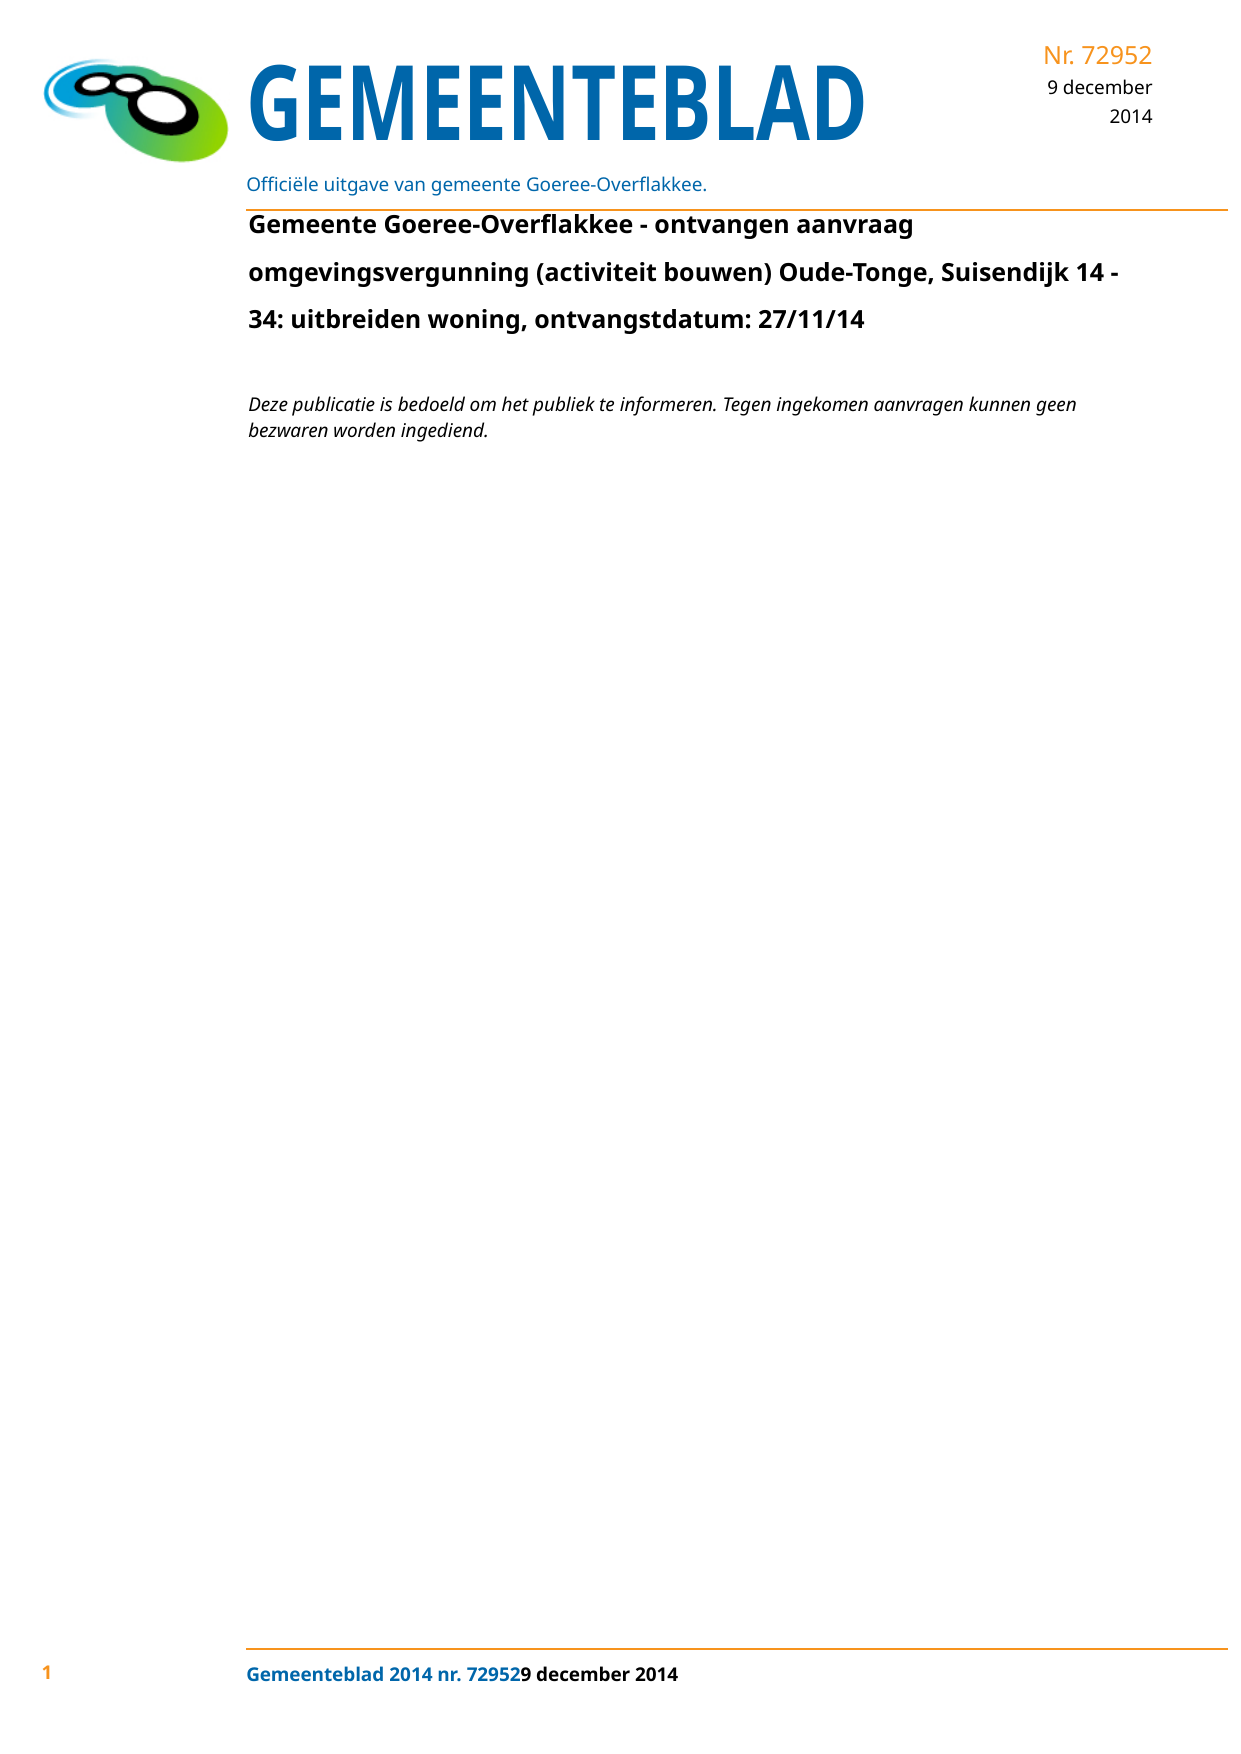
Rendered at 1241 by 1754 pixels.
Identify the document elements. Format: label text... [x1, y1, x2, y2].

text Deze publicatie is bedoeld om het publiek te informeren. Tegen ingekomen aanvragen kunnen geen bezwaren worden ingediend. [248, 391, 1152, 443]
text Gemeente Goeree-Overflakkee - ontvangen aanvraag omgevingsvergunning (activiteit bouwen) Oude-Tonge, Suisendijk 14 - 34: uitbreiden woning, ontvangstdatum: 27/11/14 [248, 211, 1152, 336]
picture [41, 47, 231, 172]
